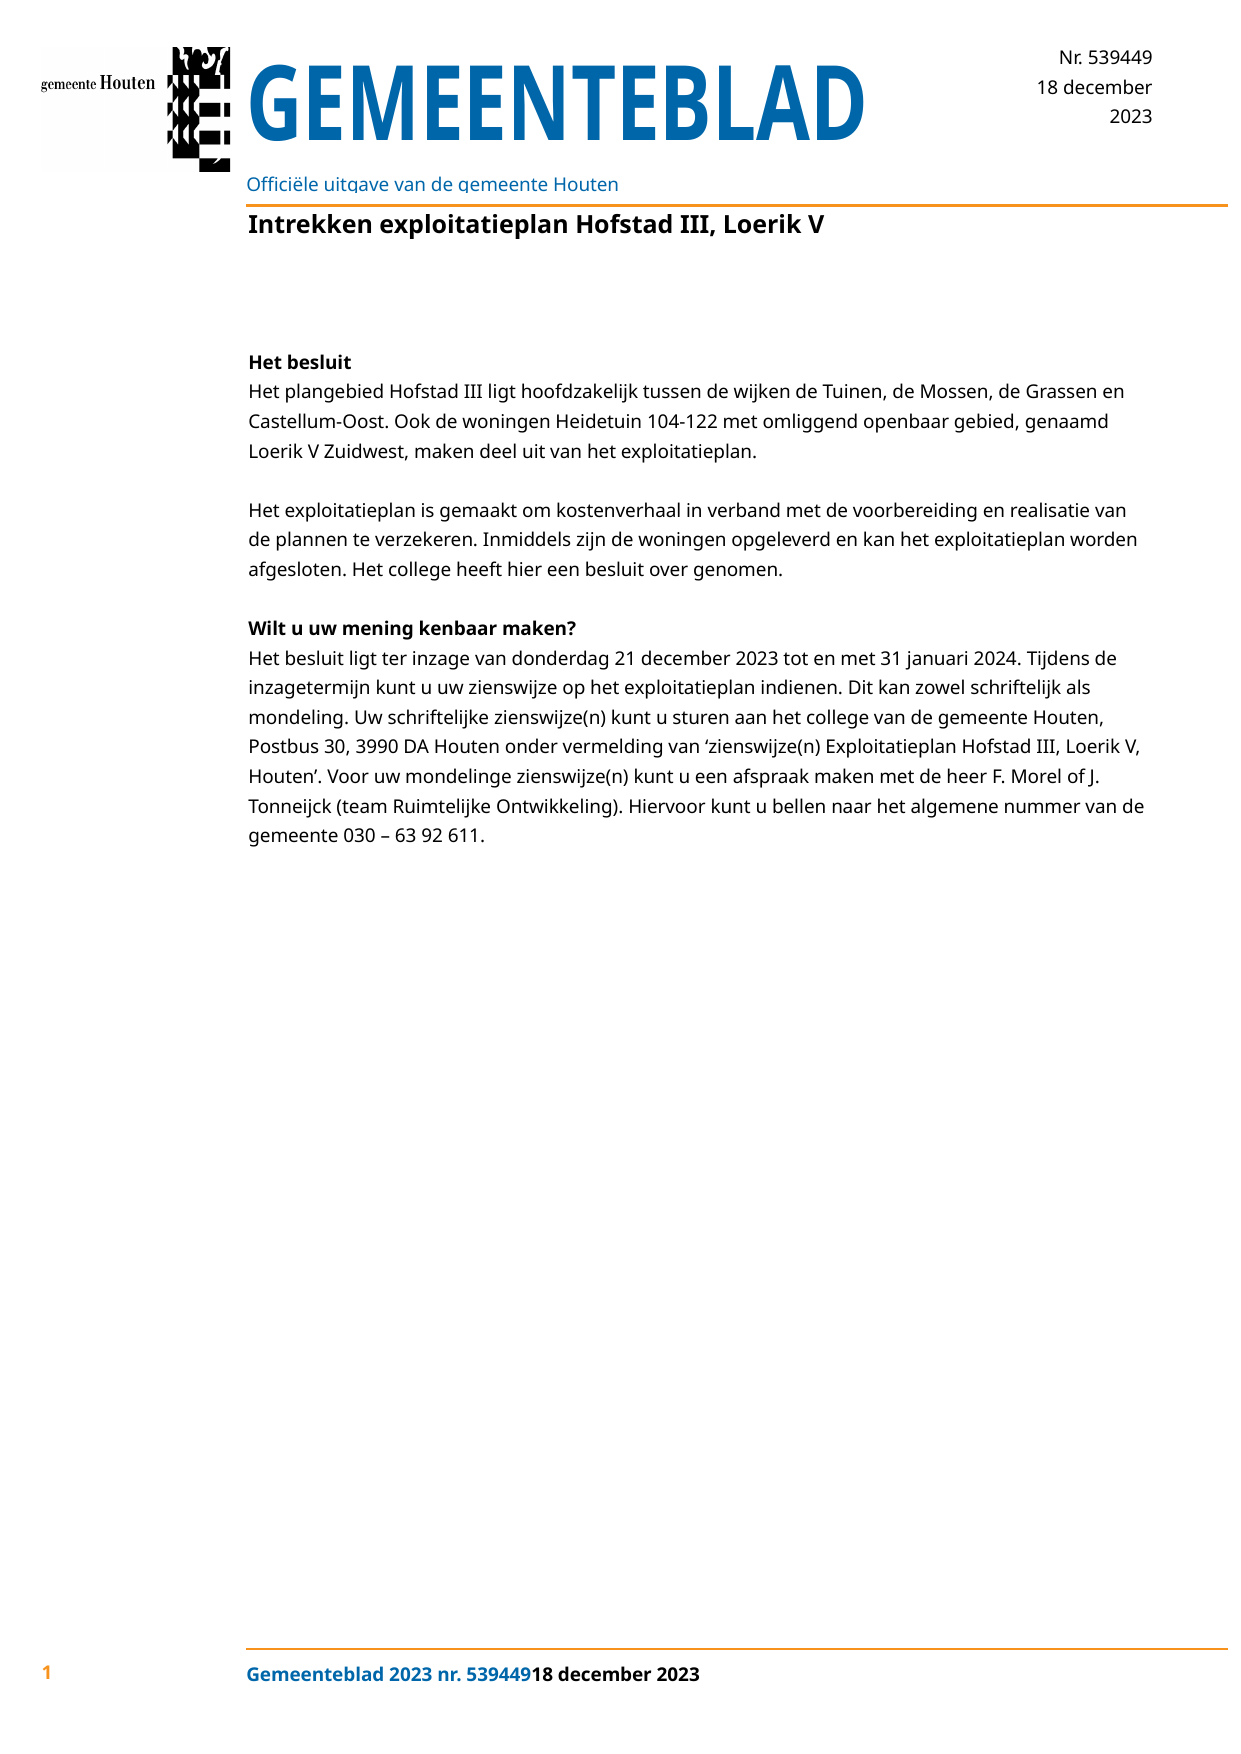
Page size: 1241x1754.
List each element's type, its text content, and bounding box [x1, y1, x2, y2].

picture [41, 47, 231, 172]
text Intrekken exploitatieplan Hofstad III, Loerik V [248, 207, 1152, 241]
text Wilt u uw mening kenbaar maken? [248, 615, 1152, 641]
text Het exploitatieplan is gemaakt om kostenverhaal in verband met de voorbereiding en realisatie van de plannen te verzekeren. Inmiddels zijn de woningen opgeleverd en kan het exploitatieplan worden afgesloten. Het college heeft hier een besluit over genomen. [248, 497, 1152, 582]
text Het plangebied Hofstad III ligt hoofdzakelijk tussen de wijken de Tuinen, de Mossen, de Grassen en Castellum-Oost. Ook de woningen Heidetuin 104-122 met omliggend openbaar gebied, genaamd Loerik V Zuidwest, maken deel uit van het exploitatieplan. [248, 379, 1152, 464]
text Het besluit [248, 349, 1152, 375]
text Het besluit ligt ter inzage van donderdag 21 december 2023 tot en met 31 januari 2024. Tijdens de inzagetermijn kunt u uw zienswijze op het exploitatieplan indienen. Dit kan zowel schriftelijk als mondeling. Uw schriftelijke zienswijze(n) kunt u sturen aan het college van de gemeente Houten, Postbus 30, 3990 DA Houten onder vermelding van ‘zienswijze(n) Exploitatieplan Hofstad III, Loerik V, Houten’. Voor uw mondelinge zienswijze(n) kunt u een afspraak maken met de heer F. Morel of J. Tonneijck (team Ruimtelijke Ontwikkeling). Hiervoor kunt u bellen naar het algemene nummer van de gemeente 030 – 63 92 611. [248, 645, 1152, 848]
